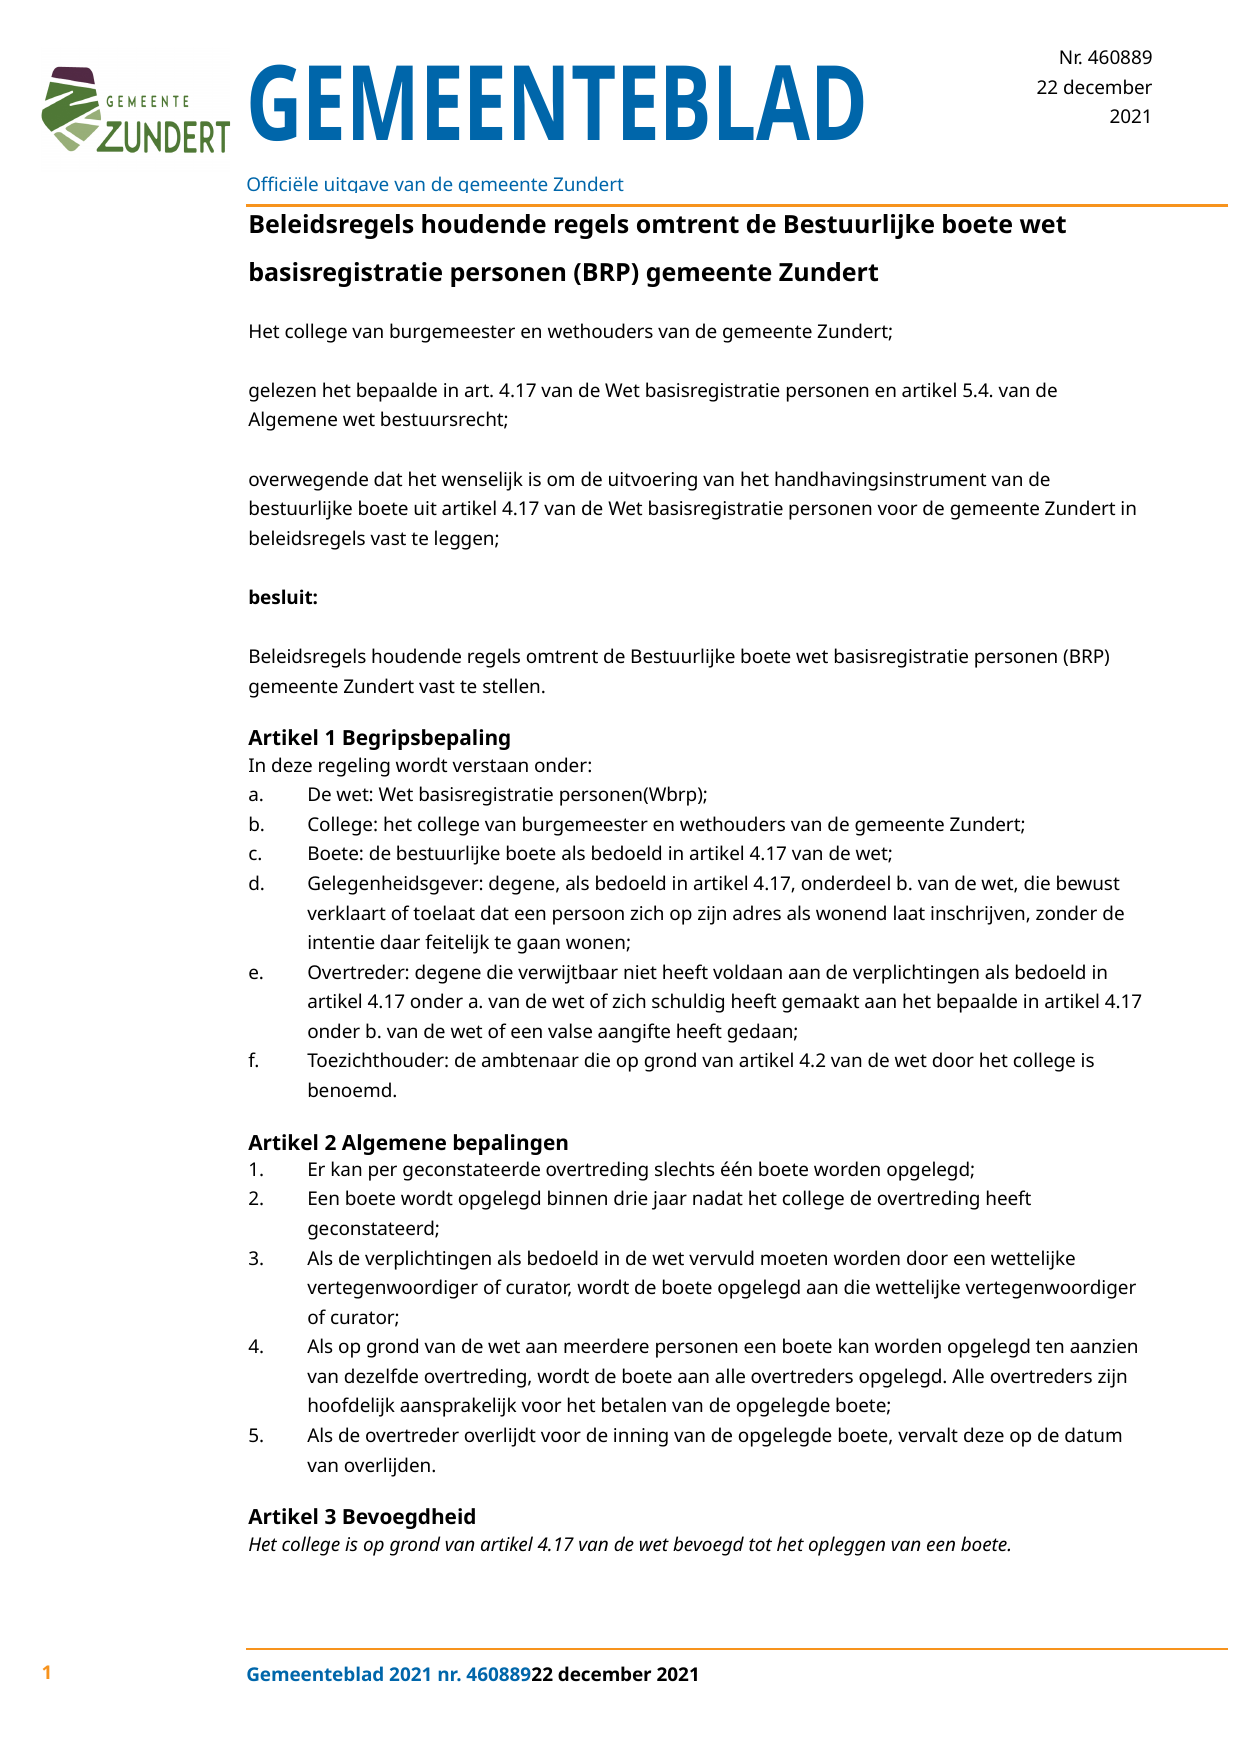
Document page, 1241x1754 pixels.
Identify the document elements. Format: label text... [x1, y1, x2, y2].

text Het college van burgemeester en wethouders van de gemeente Zundert; [248, 318, 1152, 344]
text Artikel 3 Bevoegdheid [248, 1502, 1152, 1531]
text overwegende dat het wenselijk is om de uitvoering van het handhavingsinstrument van de bestuurlijke boete uit artikel 4.17 van de Wet basisregistratie personen voor de gemeente Zundert in beleidsregels vast te leggen; [248, 466, 1152, 551]
list Gelegenheidsgever: degene, als bedoeld in artikel 4.17, onderdeel b. van de wet, die bewust verklaart of toelaat dat een persoon zich op zijn adres als wonend laat inschrijven, zonder de intentie daar feitelijk te gaan wonen; [248, 870, 1152, 955]
text Het college is op grond van artikel 4.17 van de wet bevoegd tot het opleggen van een boete. [248, 1531, 1152, 1556]
list Als de overtreder overlijdt voor de inning van de opgelegde boete, vervalt deze op de datum van overlijden. [248, 1422, 1152, 1478]
list Er kan per geconstateerde overtreding slechts één boete worden opgelegd; [248, 1156, 1152, 1182]
text besluit: [248, 584, 1152, 610]
text Beleidsregels houdende regels omtrent de Bestuurlijke boete wet basisregistratie personen (BRP) gemeente Zundert [248, 207, 1152, 288]
list Als op grond van de wet aan meerdere personen een boete kan worden opgelegd ten aanzien van dezelfde overtreding, wordt de boete aan alle overtreders opgelegd. Alle overtreders zijn hoofdelijk aansprakelijk voor het betalen van de opgelegde boete; [248, 1333, 1152, 1418]
text Artikel 1 Begripsbepaling [248, 723, 1152, 752]
text In deze regeling wordt verstaan onder: [248, 752, 1152, 777]
list Boete: de bestuurlijke boete als bedoeld in artikel 4.17 van de wet; [248, 841, 1152, 866]
list Als de verplichtingen als bedoeld in de wet vervuld moeten worden door een wettelijke vertegenwoordiger of curator, wordt de boete opgelegd aan die wettelijke vertegenwoordiger of curator; [248, 1245, 1152, 1330]
list College: het college van burgemeester en wethouders van de gemeente Zundert; [248, 811, 1152, 837]
list Toezichthouder: de ambtenaar die op grond van artikel 4.2 van de wet door het college is benoemd. [248, 1048, 1152, 1103]
text Beleidsregels houdende regels omtrent de Bestuurlijke boete wet basisregistratie personen (BRP) gemeente Zundert vast te stellen. [248, 643, 1152, 699]
list Overtreder: degene die verwijtbaar niet heeft voldaan aan de verplichtingen als bedoeld in artikel 4.17 onder a. van de wet of zich schuldig heeft gemaakt aan het bepaalde in artikel 4.17 onder b. van de wet of een valse aangifte heeft gedaan; [248, 959, 1152, 1044]
text Artikel 2 Algemene bepalingen [248, 1128, 1152, 1156]
text gelezen het bepaalde in art. 4.17 van de Wet basisregistratie personen en artikel 5.4. van de Algemene wet bestuursrecht; [248, 377, 1152, 432]
list De wet: Wet basisregistratie personen(Wbrp); [248, 781, 1152, 807]
list Een boete wordt opgelegd binnen drie jaar nadat het college de overtreding heeft geconstateerd; [248, 1186, 1152, 1241]
picture [41, 47, 231, 172]
